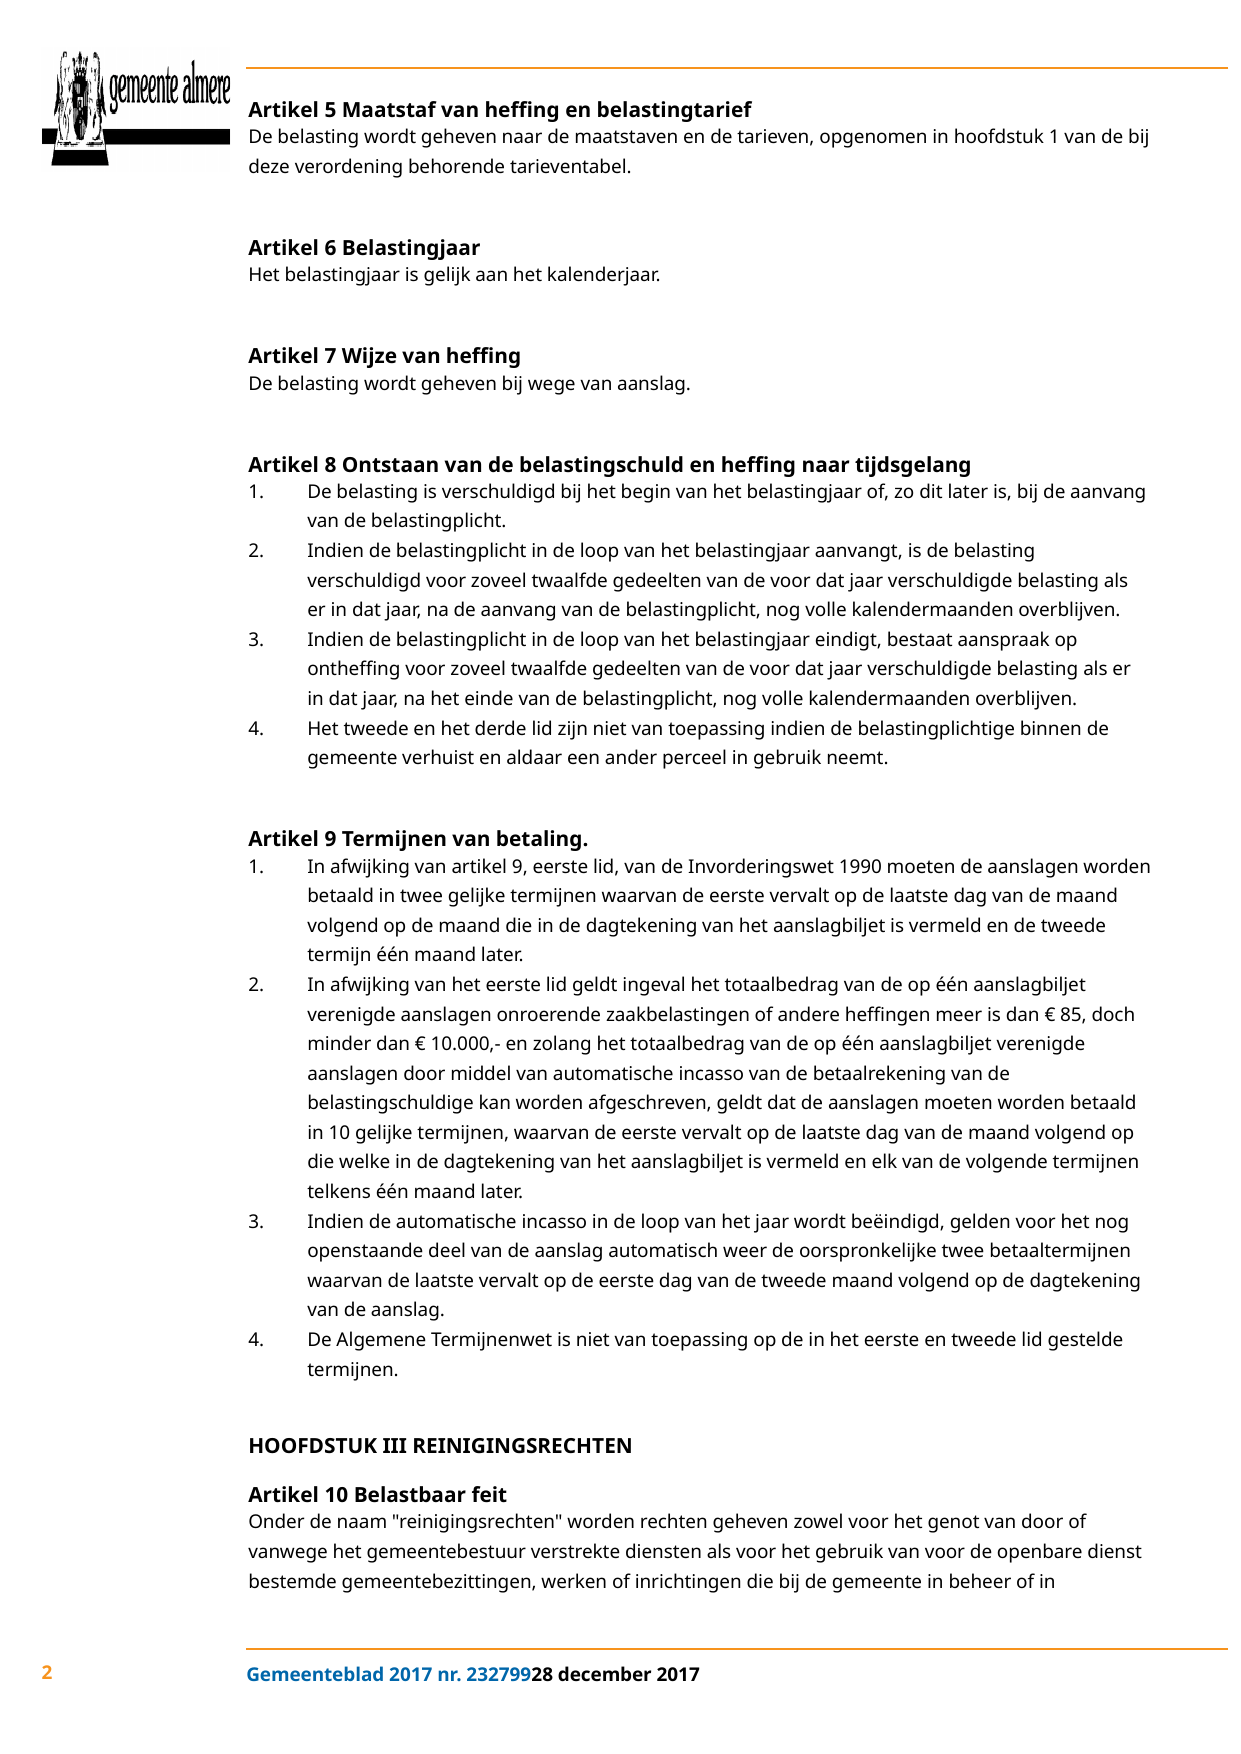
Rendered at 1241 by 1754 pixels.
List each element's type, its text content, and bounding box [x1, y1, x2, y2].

text Artikel 8 Ontstaan van de belastingschuld en heffing naar tijdsgelang [248, 450, 1152, 478]
text Onder de naam "reinigingsrechten" worden rechten geheven zowel voor het genot van door of vanwege het gemeentebestuur verstrekte diensten als voor het gebruik van voor de openbare dienst bestemde gemeentebezittingen, werken of inrichtingen die bij de gemeente in beheer of in [248, 1509, 1152, 1593]
list De belasting is verschuldigd bij het begin van het belastingjaar of, zo dit later is, bij de aanvang van de belastingplicht. [248, 478, 1152, 533]
text HOOFDSTUK III REINIGINGSRECHTEN [248, 1431, 1152, 1459]
picture [41, 47, 231, 172]
text Artikel 10 Belastbaar feit [248, 1480, 1152, 1509]
text De belasting wordt geheven bij wege van aanslag. [248, 370, 1152, 395]
list In afwijking van artikel 9, eerste lid, van de Invorderingswet 1990 moeten de aanslagen worden betaald in twee gelijke termijnen waarvan de eerste vervalt op de laatste dag van de maand volgend op de maand die in de dagtekening van het aanslagbiljet is vermeld en de tweede termijn één maand later. [248, 853, 1152, 967]
text Het belastingjaar is gelijk aan het kalenderjaar. [248, 261, 1152, 287]
list In afwijking van het eerste lid geldt ingeval het totaalbedrag van de op één aanslagbiljet verenigde aanslagen onroerende zaakbelastingen of andere heffingen meer is dan € 85, doch minder dan € 10.000,- en zolang het totaalbedrag van de op één aanslagbiljet verenigde aanslagen door middel van automatische incasso van de betaalrekening van de belastingschuldige kan worden afgeschreven, geldt dat de aanslagen moeten worden betaald in 10 gelijke termijnen, waarvan de eerste vervalt op de laatste dag van de maand volgend op die welke in de dagtekening van het aanslagbiljet is vermeld en elk van de volgende termijnen telkens één maand later. [248, 971, 1152, 1204]
list Indien de belastingplicht in de loop van het belastingjaar aanvangt, is de belasting verschuldigd voor zoveel twaalfde gedeelten van de voor dat jaar verschuldigde belasting als er in dat jaar, na de aanvang van de belastingplicht, nog volle kalendermaanden overblijven. [248, 537, 1152, 622]
text Artikel 9 Termijnen van betaling. [248, 824, 1152, 853]
list Het tweede en het derde lid zijn niet van toepassing indien de belastingplichtige binnen de gemeente verhuist en aldaar een ander perceel in gebruik neemt. [248, 715, 1152, 770]
list Indien de automatische incasso in de loop van het jaar wordt beëindigd, gelden voor het nog openstaande deel van de aanslag automatisch weer de oorspronkelijke twee betaaltermijnen waarvan de laatste vervalt op de eerste dag van de tweede maand volgend op de dagtekening van de aanslag. [248, 1208, 1152, 1322]
text Artikel 7 Wijze van heffing [248, 341, 1152, 370]
text Artikel 5 Maatstaf van heffing en belastingtarief [248, 95, 1152, 123]
list De Algemene Termijnenwet is niet van toepassing op de in het eerste en tweede lid gestelde termijnen. [248, 1326, 1152, 1381]
text Artikel 6 Belastingjaar [248, 233, 1152, 261]
list Indien de belastingplicht in de loop van het belastingjaar eindigt, bestaat aanspraak op ontheffing voor zoveel twaalfde gedeelten van de voor dat jaar verschuldigde belasting als er in dat jaar, na het einde van de belastingplicht, nog volle kalendermaanden overblijven. [248, 626, 1152, 711]
text De belasting wordt geheven naar de maatstaven en de tarieven, opgenomen in hoofdstuk 1 van de bij deze verordening behorende tarieventabel. [248, 123, 1152, 178]
